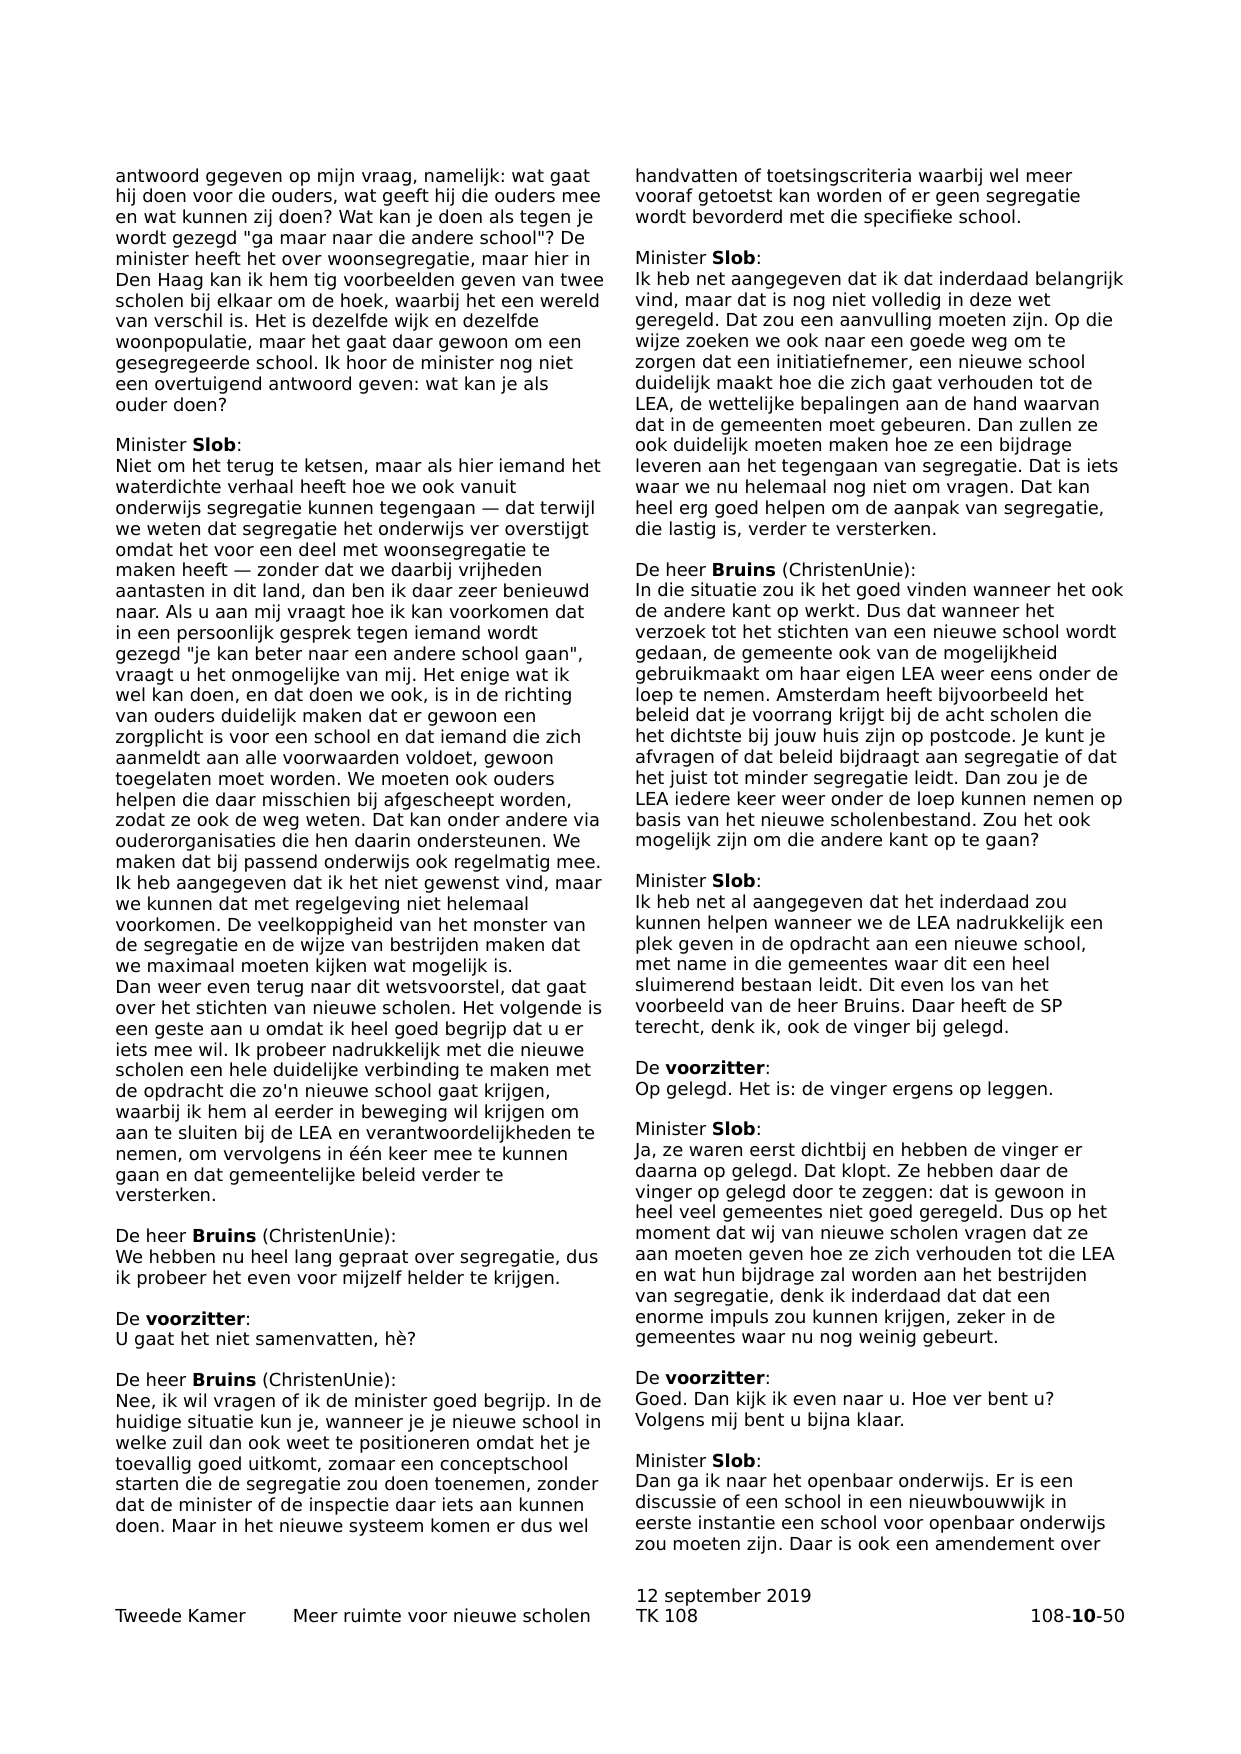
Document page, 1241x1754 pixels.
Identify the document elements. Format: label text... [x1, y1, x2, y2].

text Minister Slob: [635, 1119, 1125, 1140]
text Goed. Dan kijk ik even naar u. Hoe ver bent u? Volgens mij bent u bijna klaar. [635, 1389, 1125, 1431]
text De heer Bruins (ChristenUnie): [635, 559, 1125, 580]
text Dan weer even terug naar dit wetsvoorstel, dat gaat over het stichten van nieuwe scholen. Het volgende is een geste aan u omdat ik heel goed begrijp dat u er iets mee wil. Ik probeer nadrukkelijk met die nieuwe scholen een hele duidelijke verbinding te maken met de opdracht die zo'n nieuwe school gaat krijgen, waarbij ik hem al eerder in beweging wil krijgen om aan te sluiten bij de LEA en verantwoordelijkheden te nemen, om vervolgens in één keer mee te kunnen gaan en dat gemeentelijke beleid verder te versterken. [115, 977, 605, 1206]
text U gaat het niet samenvatten, hè? [115, 1329, 605, 1350]
text Minister Slob: [635, 871, 1125, 892]
text De voorzitter: [635, 1368, 1125, 1389]
text Niet om het terug te ketsen, maar als hier iemand het waterdichte verhaal heeft hoe we ook vanuit onderwijs segregatie kunnen tegengaan — dat terwijl we weten dat segregatie het onderwijs ver overstijgt omdat het voor een deel met woonsegregatie te maken heeft — zonder dat we daarbij vrijheden aantasten in dit land, dan ben ik daar zeer benieuwd naar. Als u aan mij vraagt hoe ik kan voorkomen dat in een persoonlijk gesprek tegen iemand wordt gezegd "je kan beter naar een andere school gaan", vraagt u het onmogelijke van mij. Het enige wat ik wel kan doen, en dat doen we ook, is in de richting van ouders duidelijk maken dat er gewoon een zorgplicht is voor een school en dat iemand die zich aanmeldt aan alle voorwaarden voldoet, gewoon toegelaten moet worden. We moeten ook ouders helpen die daar misschien bij afgescheept worden, zodat ze ook de weg weten. Dat kan onder andere via ouderorganisaties die hen daarin ondersteunen. We maken dat bij passend onderwijs ook regelmatig mee. Ik heb aangegeven dat ik het niet gewenst vind, maar we kunnen dat met regelgeving niet helemaal voorkomen. De veelkoppigheid van het monster van de segregatie en de wijze van bestrijden maken dat we maximaal moeten kijken wat mogelijk is. [115, 456, 605, 977]
text Ik heb net aangegeven dat ik dat inderdaad belangrijk vind, maar dat is nog niet volledig in deze wet geregeld. Dat zou een aanvulling moeten zijn. Op die wijze zoeken we ook naar een goede weg om te zorgen dat een initiatiefnemer, een nieuwe school duidelijk maakt hoe die zich gaat verhouden tot de LEA, de wettelijke bepalingen aan de hand waarvan dat in de gemeenten moet gebeuren. Dan zullen ze ook duidelijk moeten maken hoe ze een bijdrage leveren aan het tegengaan van segregatie. Dat is iets waar we nu helemaal nog niet om vragen. Dat kan heel erg goed helpen om de aanpak van segregatie, die lastig is, verder te versterken. [635, 268, 1125, 539]
text Minister Slob: [115, 435, 605, 456]
text Minister Slob: [635, 1451, 1125, 1471]
text De heer Bruins (ChristenUnie): [115, 1226, 605, 1247]
text Op gelegd. Het is: de vinger ergens op leggen. [635, 1078, 1125, 1099]
text We hebben nu heel lang gepraat over segregatie, dus ik probeer het even voor mijzelf helder te krijgen. [115, 1247, 605, 1288]
text antwoord gegeven op mijn vraag, namelijk: wat gaat hij doen voor die ouders, wat geeft hij die ouders mee en wat kunnen zij doen? Wat kan je doen als tegen je wordt gezegd "ga maar naar die andere school"? De minister heeft het over woonsegregatie, maar hier in Den Haag kan ik hem tig voorbeelden geven van twee scholen bij elkaar om de hoek, waarbij het een wereld van verschil is. Het is dezelfde wijk en dezelfde woonpopulatie, maar het gaat daar gewoon om een gesegregeerde school. Ik hoor de minister nog niet een overtuigend antwoord geven: wat kan je als ouder doen? [115, 165, 605, 415]
text handvatten of toetsingscriteria waarbij wel meer vooraf getoetst kan worden of er geen segregatie wordt bevorderd met die specifieke school. [635, 165, 1125, 228]
text Minister Slob: [635, 248, 1125, 268]
text De heer Bruins (ChristenUnie): [115, 1370, 605, 1391]
text Nee, ik wil vragen of ik de minister goed begrijp. In de huidige situatie kun je, wanneer je je nieuwe school in welke zuil dan ook weet te positioneren omdat het je toevallig goed uitkomt, zomaar een conceptschool starten die de segregatie zou doen toenemen, zonder dat de minister of de inspectie daar iets aan kunnen doen. Maar in het nieuwe systeem komen er dus wel [115, 1391, 605, 1537]
text De voorzitter: [115, 1308, 605, 1329]
text Dan ga ik naar het openbaar onderwijs. Er is een discussie of een school in een nieuwbouwwijk in eerste instantie een school voor openbaar onderwijs zou moeten zijn. Daar is ook een amendement over [635, 1471, 1125, 1554]
text Ja, ze waren eerst dichtbij en hebben de vinger er daarna op gelegd. Dat klopt. Ze hebben daar de vinger op gelegd door te zeggen: dat is gewoon in heel veel gemeentes niet goed geregeld. Dus op het moment dat wij van nieuwe scholen vragen dat ze aan moeten geven hoe ze zich verhouden tot die LEA en wat hun bijdrage zal worden aan het bestrijden van segregatie, denk ik inderdaad dat dat een enorme impuls zou kunnen krijgen, zeker in de gemeentes waar nu nog weinig gebeurt. [635, 1140, 1125, 1348]
text Ik heb net al aangegeven dat het inderdaad zou kunnen helpen wanneer we de LEA nadrukkelijk een plek geven in de opdracht aan een nieuwe school, met name in die gemeentes waar dit een heel sluimerend bestaan leidt. Dit even los van het voorbeeld van de heer Bruins. Daar heeft de SP terecht, denk ik, ook de vinger bij gelegd. [635, 892, 1125, 1037]
text In die situatie zou ik het goed vinden wanneer het ook de andere kant op werkt. Dus dat wanneer het verzoek tot het stichten van een nieuwe school wordt gedaan, de gemeente ook van de mogelijkheid gebruikmaakt om haar eigen LEA weer eens onder de loep te nemen. Amsterdam heeft bijvoorbeeld het beleid dat je voorrang krijgt bij de acht scholen die het dichtste bij jouw huis zijn op postcode. Je kunt je afvragen of dat beleid bijdraagt aan segregatie of dat het juist tot minder segregatie leidt. Dan zou je de LEA iedere keer weer onder de loep kunnen nemen op basis van het nieuwe scholenbestand. Zou het ook mogelijk zijn om die andere kant op te gaan? [635, 580, 1125, 851]
text De voorzitter: [635, 1057, 1125, 1078]
